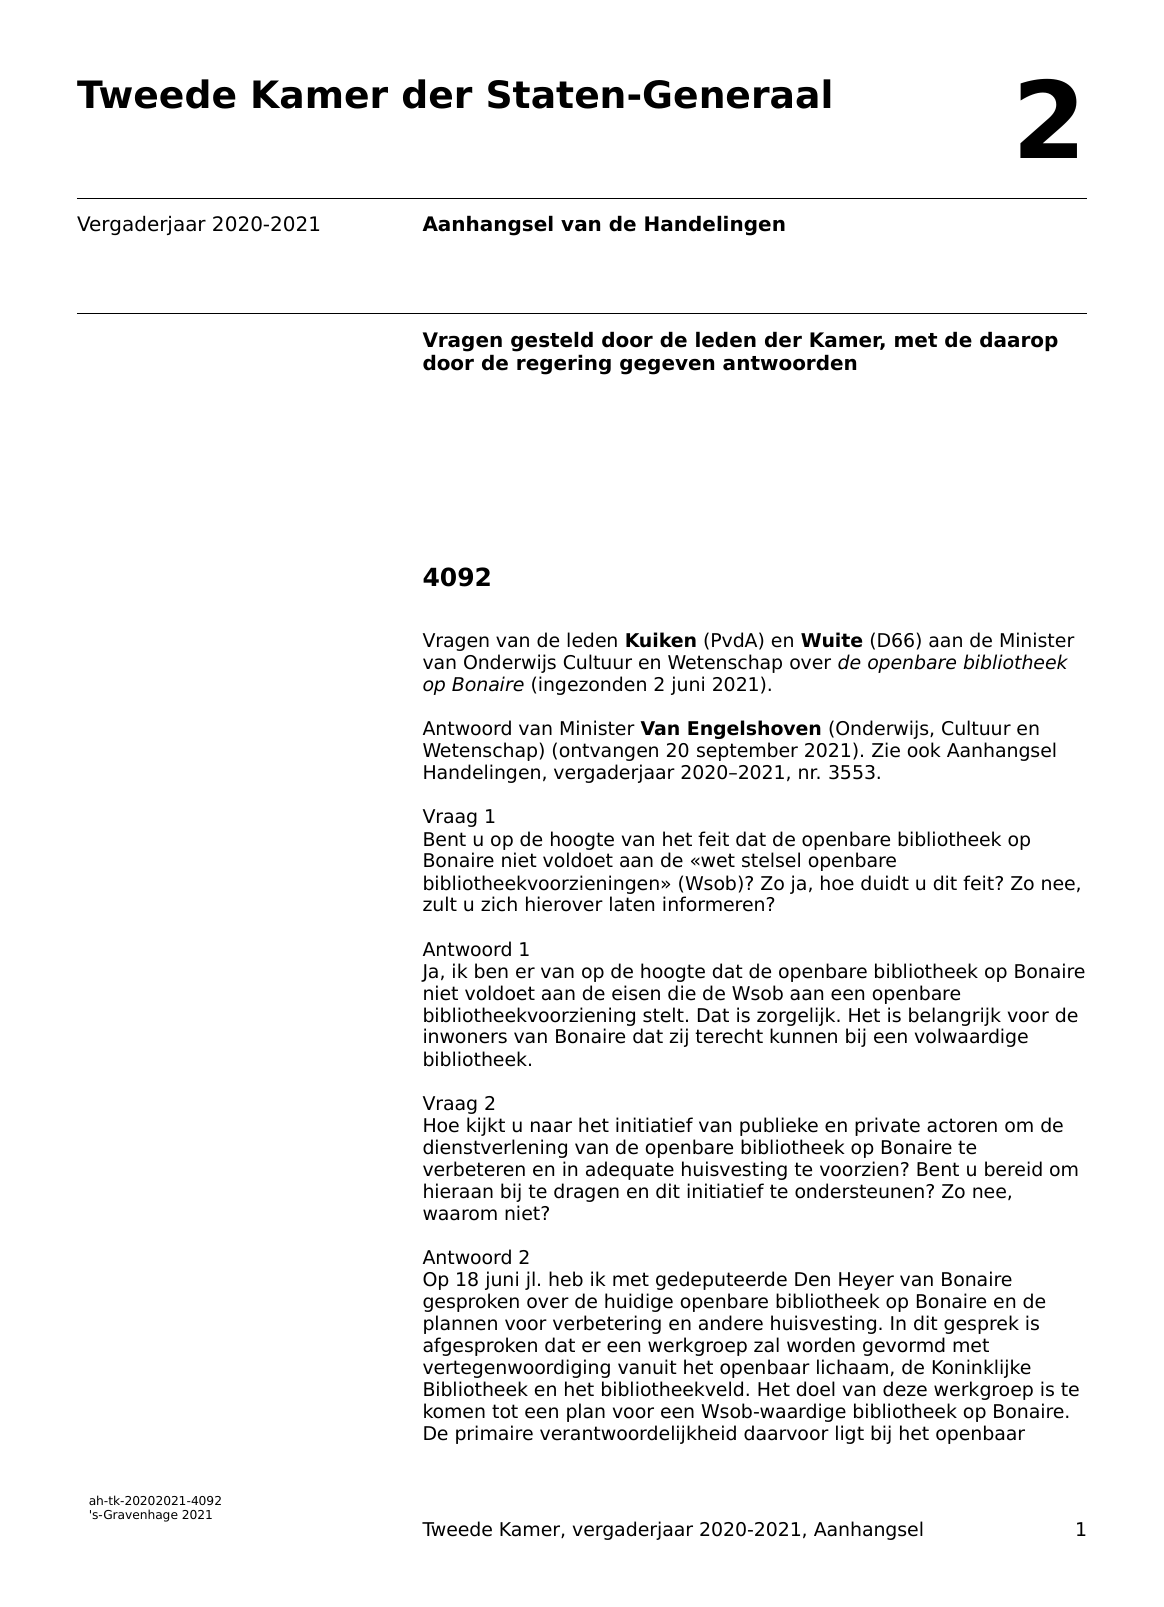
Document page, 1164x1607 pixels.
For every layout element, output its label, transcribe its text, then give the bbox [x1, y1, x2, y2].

text 's-Gravenhage 2021 [88, 1508, 323, 1522]
text Vraag 2 [422, 1093, 1087, 1114]
text Ja, ik ben er van op de hoogte dat de openbare bibliotheek op Bonaire niet voldoet aan de eisen die de Wsob aan een openbare bibliotheekvoorziening stelt. Dat is zorgelijk. Het is belangrijk voor de inwoners van Bonaire dat zij terecht kunnen bij een volwaardige bibliotheek. [422, 961, 1087, 1070]
text ah-tk-20202021-4092 [88, 1494, 323, 1508]
text Hoe kijkt u naar het initiatief van publieke en private actoren om de dienstverlening van de openbare bibliotheek op Bonaire te verbeteren en in adequate huisvesting te voorzien? Bent u bereid om hieraan bij te dragen en dit initiatief te ondersteunen? Zo nee, waarom niet? [422, 1114, 1087, 1224]
text Antwoord 2 [422, 1247, 1087, 1269]
table_cell [77, 314, 422, 375]
text 4092 [422, 563, 1087, 592]
table_cell Vragen gesteld door de leden der Kamer, met de daarop door de regering gegeven antwoorden [422, 314, 1087, 375]
text Vraag 1 [422, 806, 1087, 828]
text Op 18 juni jl. heb ik met gedeputeerde Den Heyer van Bonaire gesproken over de huidige openbare bibliotheek op Bonaire en de plannen voor verbetering en andere huisvesting. In dit gesprek is afgesproken dat er een werkgroep zal worden gevormd met vertegenwoordiging vanuit het openbaar lichaam, de Koninklijke Bibliotheek en het bibliotheekveld. Het doel van deze werkgroep is te komen tot een plan voor een Wsob-waardige bibliotheek op Bonaire. De primaire verantwoordelijkheid daarvoor ligt bij het openbaar [422, 1269, 1087, 1444]
table_cell Vergaderjaar 2020-2021 [77, 199, 422, 313]
text Vragen van de leden Kuiken (PvdA) en Wuite (D66) aan de Minister van Onderwijs Cultuur en Wetenschap over de openbare bibliotheek op Bonaire (ingezonden 2 juni 2021). [422, 630, 1087, 696]
table_header Tweede Kamer der Staten-Generaal [77, 59, 886, 198]
text Antwoord van Minister Van Engelshoven (Onderwijs, Cultuur en Wetenschap) (ontvangen 20 september 2021). Zie ook Aanhangsel Handelingen, vergaderjaar 2020–2021, nr. 3553. [422, 718, 1087, 784]
table_header 2 [886, 59, 1087, 198]
table_cell Aanhangsel van de Handelingen [422, 199, 1087, 313]
text Antwoord 1 [422, 938, 1087, 961]
text Bent u op de hoogte van het feit dat de openbare bibliotheek op Bonaire niet voldoet aan de «wet stelsel openbare bibliotheekvoorzieningen» (Wsob)? Zo ja, hoe duidt u dit feit? Zo nee, zult u zich hierover laten informeren? [422, 828, 1087, 916]
